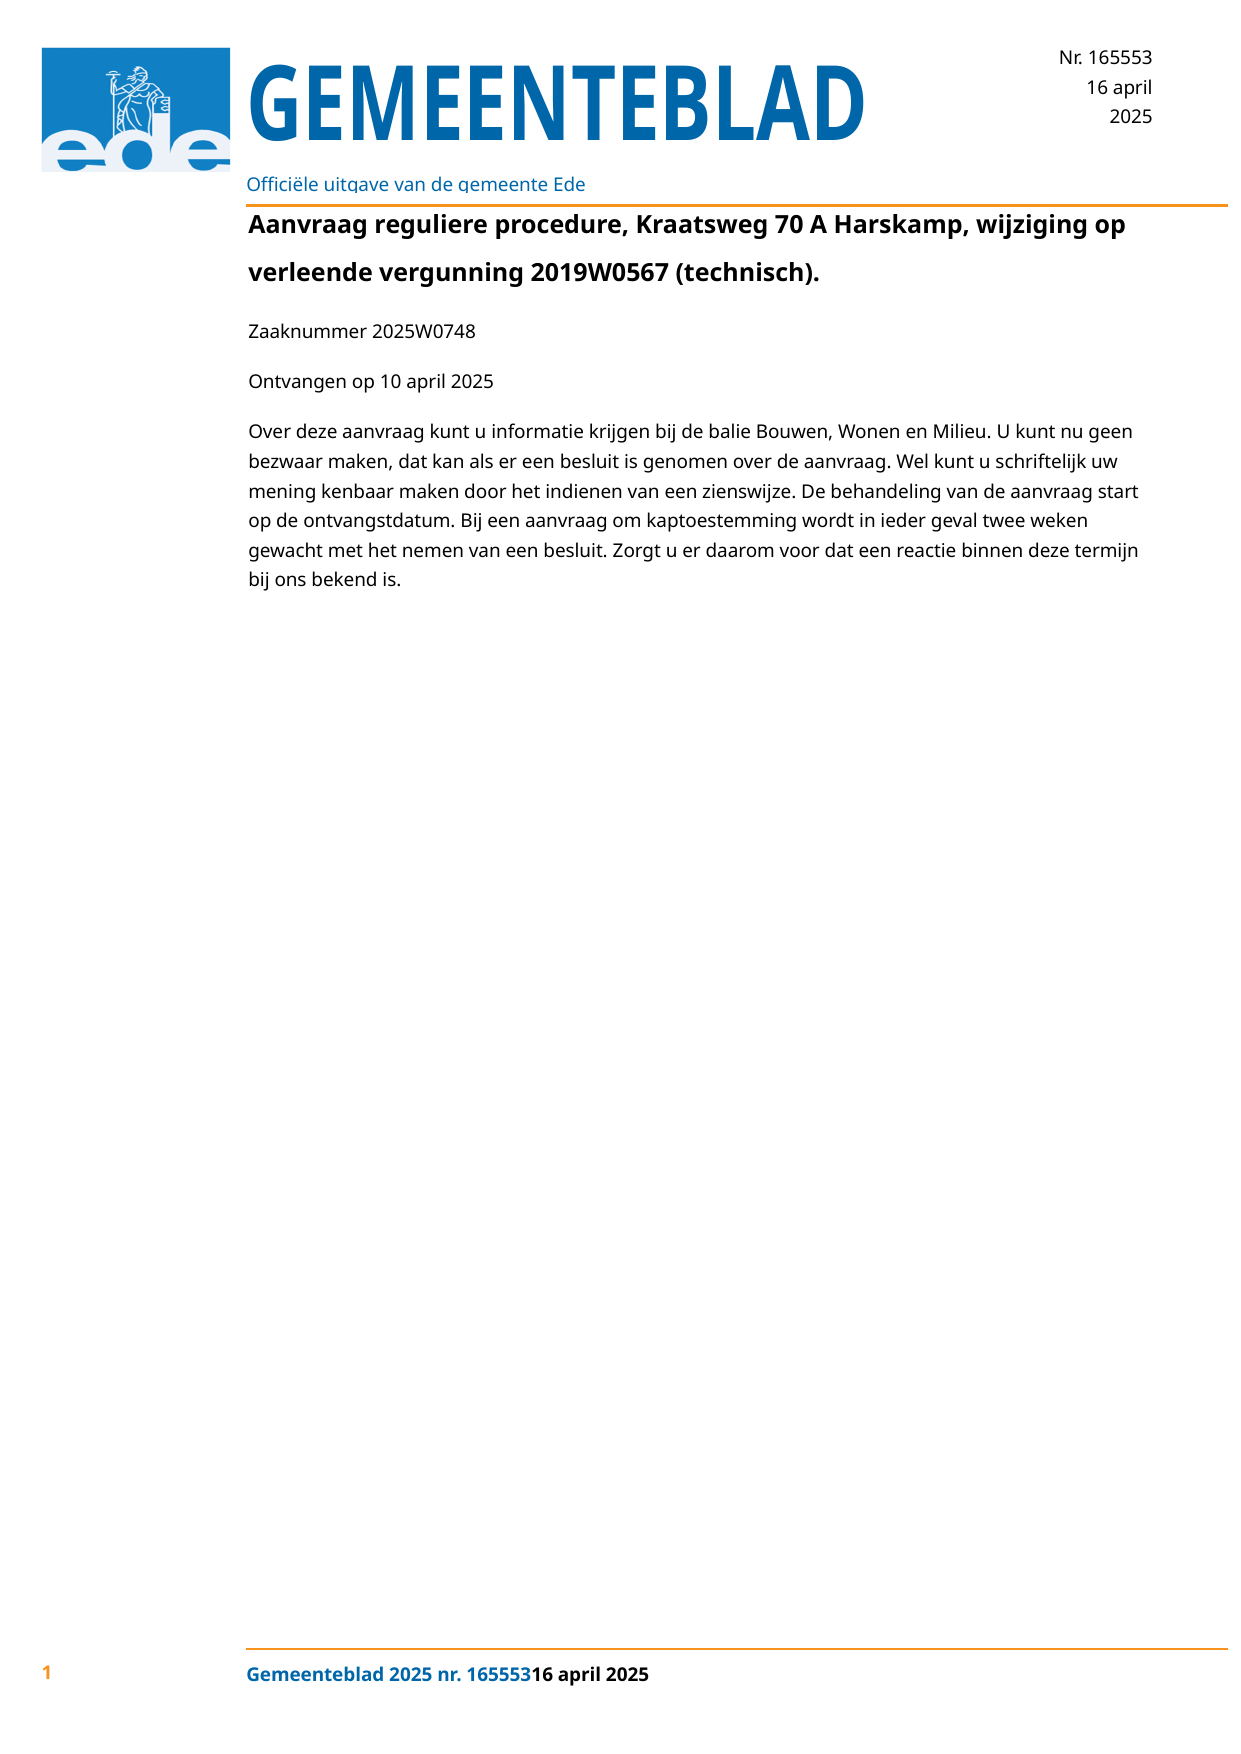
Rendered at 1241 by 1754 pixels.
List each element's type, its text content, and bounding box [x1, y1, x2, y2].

picture [41, 47, 231, 172]
text Ontvangen op 10 april 2025 [248, 368, 1152, 394]
text Aanvraag reguliere procedure, Kraatsweg 70 A Harskamp, wijziging op verleende vergunning 2019W0567 (technisch). [248, 207, 1152, 288]
text Zaaknummer 2025W0748 [248, 318, 1152, 344]
text Over deze aanvraag kunt u informatie krijgen bij de balie Bouwen, Wonen en Milieu. U kunt nu geen bezwaar maken, dat kan als er een besluit is genomen over de aanvraag. Wel kunt u schriftelijk uw mening kenbaar maken door het indienen van een zienswijze. De behandeling van de aanvraag start op de ontvangstdatum. Bij een aanvraag om kaptoestemming wordt in ieder geval twee weken gewacht met het nemen van een besluit. Zorgt u er daarom voor dat een reactie binnen deze termijn bij ons bekend is. [248, 419, 1152, 592]
